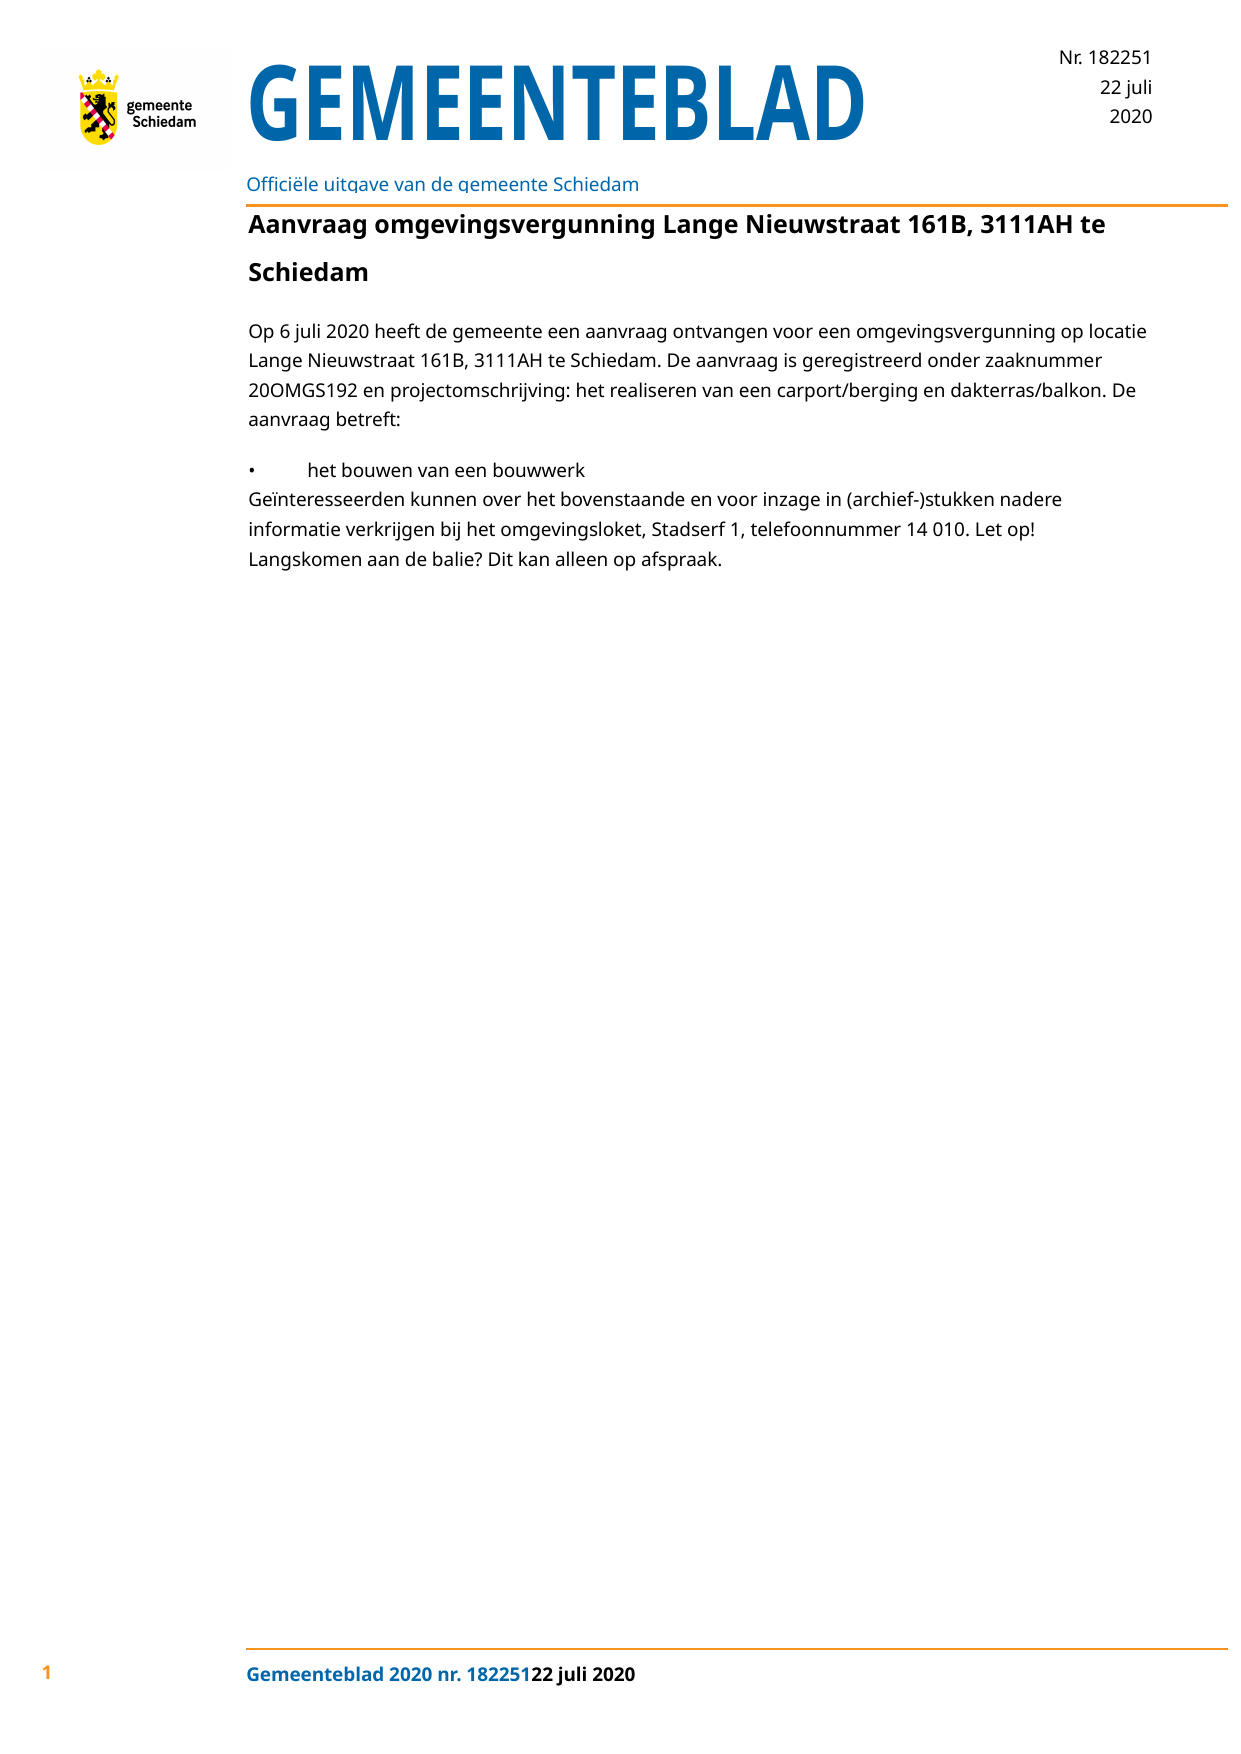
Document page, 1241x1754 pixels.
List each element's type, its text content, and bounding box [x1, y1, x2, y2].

text Aanvraag omgevingsvergunning Lange Nieuwstraat 161B, 3111AH te Schiedam [248, 207, 1152, 288]
text Geïnteresseerden kunnen over het bovenstaande en voor inzage in (archief-)stukken nadere informatie verkrijgen bij het omgevingsloket, Stadserf 1, telefoonnummer 14 010. Let op! Langskomen aan de balie? Dit kan alleen op afspraak. [248, 487, 1152, 572]
text Op 6 juli 2020 heeft de gemeente een aanvraag ontvangen voor een omgevingsvergunning op locatie Lange Nieuwstraat 161B, 3111AH te Schiedam. De aanvraag is geregistreerd onder zaaknummer 20OMGS192 en projectomschrijving: het realiseren van een carport/berging en dakterras/balkon. De aanvraag betreft: [248, 318, 1152, 432]
list het bouwen van een bouwwerk [248, 457, 1152, 483]
picture [41, 47, 231, 172]
